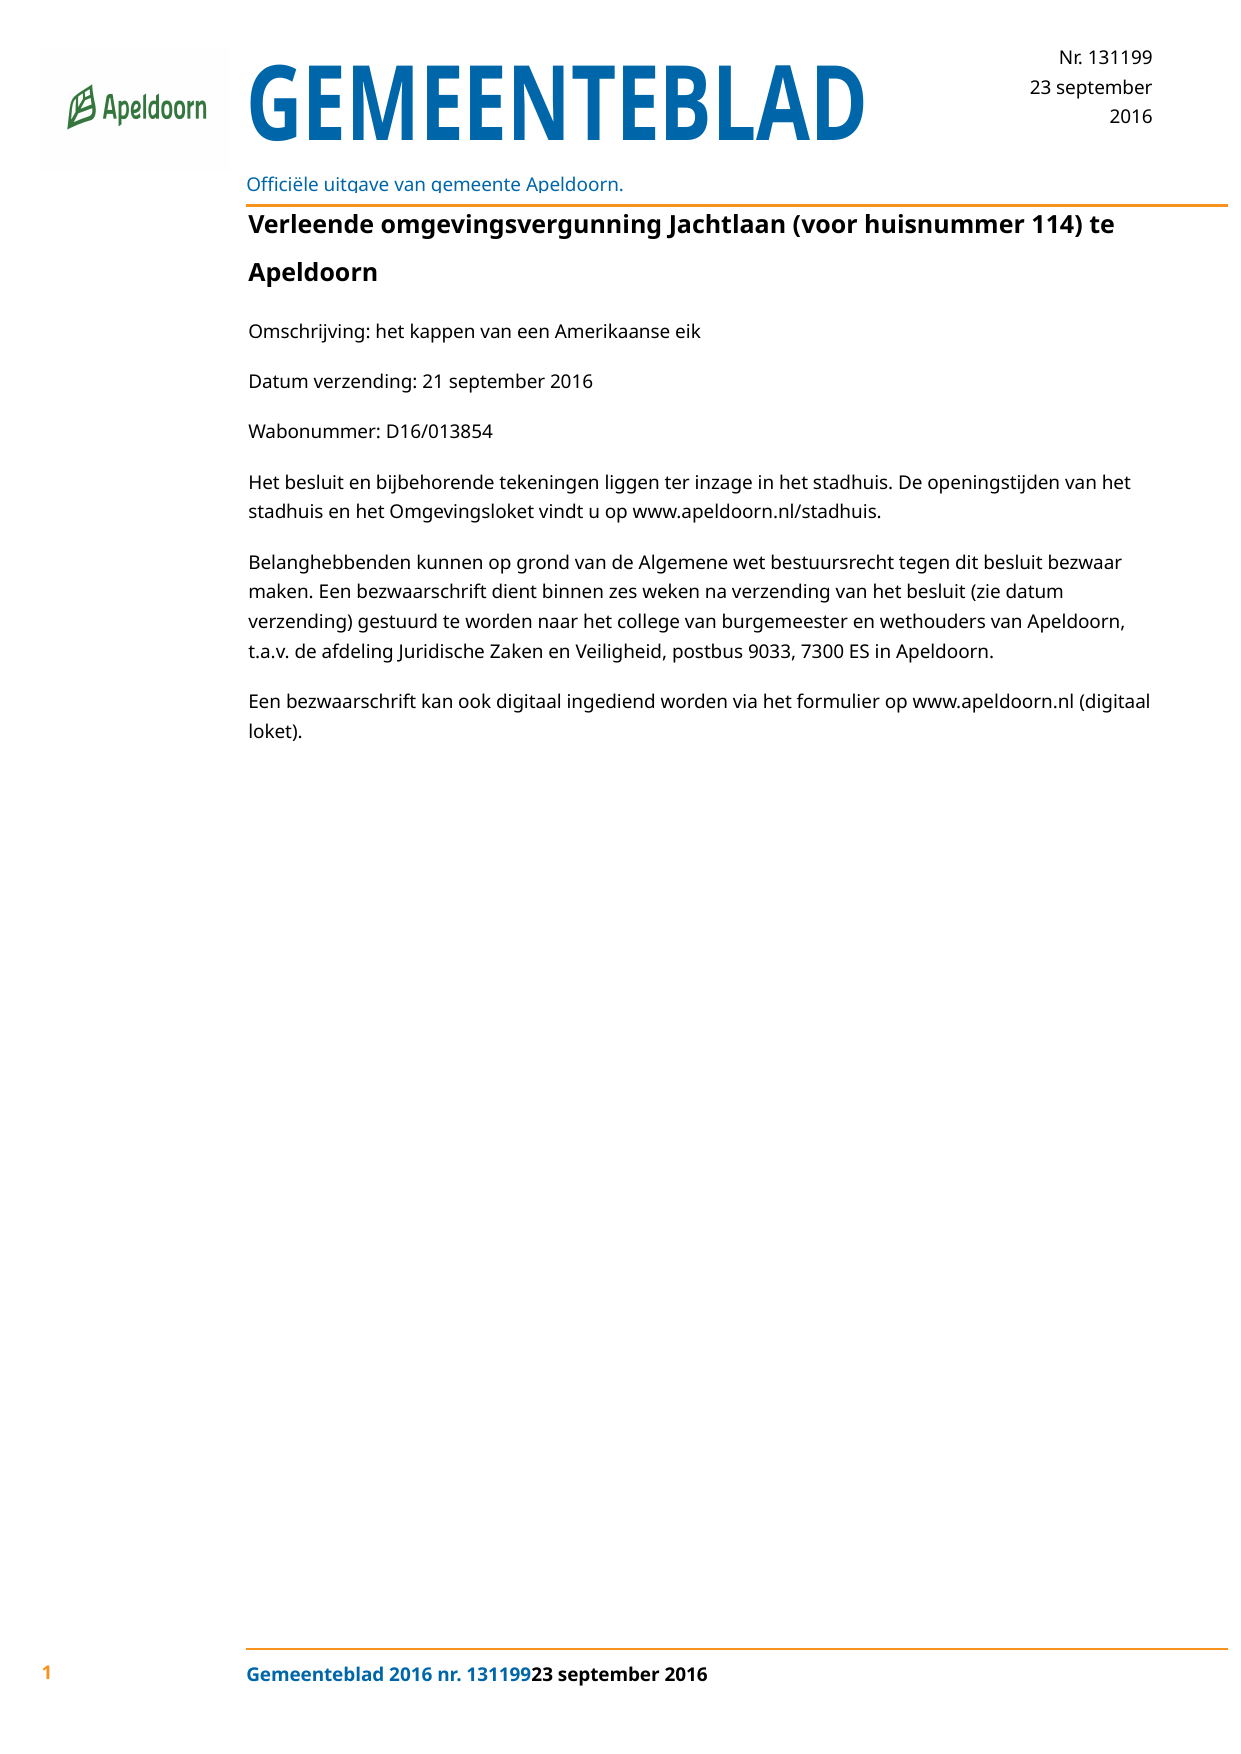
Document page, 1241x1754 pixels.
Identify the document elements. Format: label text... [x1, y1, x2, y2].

picture [41, 47, 231, 172]
text Omschrijving: het kappen van een Amerikaanse eik [248, 318, 1152, 344]
text Het besluit en bijbehorende tekeningen liggen ter inzage in het stadhuis. De openingstijden van het stadhuis en het Omgevingsloket vindt u op www.apeldoorn.nl/stadhuis. [248, 469, 1152, 524]
text Datum verzending: 21 september 2016 [248, 368, 1152, 394]
text Wabonummer: D16/013854 [248, 419, 1152, 444]
text Een bezwaarschrift kan ook digitaal ingediend worden via het formulier op www.apeldoorn.nl (digitaal loket). [248, 688, 1152, 744]
text Verleende omgevingsvergunning Jachtlaan (voor huisnummer 114) te Apeldoorn [248, 207, 1152, 288]
text Belanghebbenden kunnen op grond van de Algemene wet bestuursrecht tegen dit besluit bezwaar maken. Een bezwaarschrift dient binnen zes weken na verzending van het besluit (zie datum verzending) gestuurd te worden naar het college van burgemeester en wethouders van Apeldoorn, t.a.v. de afdeling Juridische Zaken en Veiligheid, postbus 9033, 7300 ES in Apeldoorn. [248, 549, 1152, 664]
